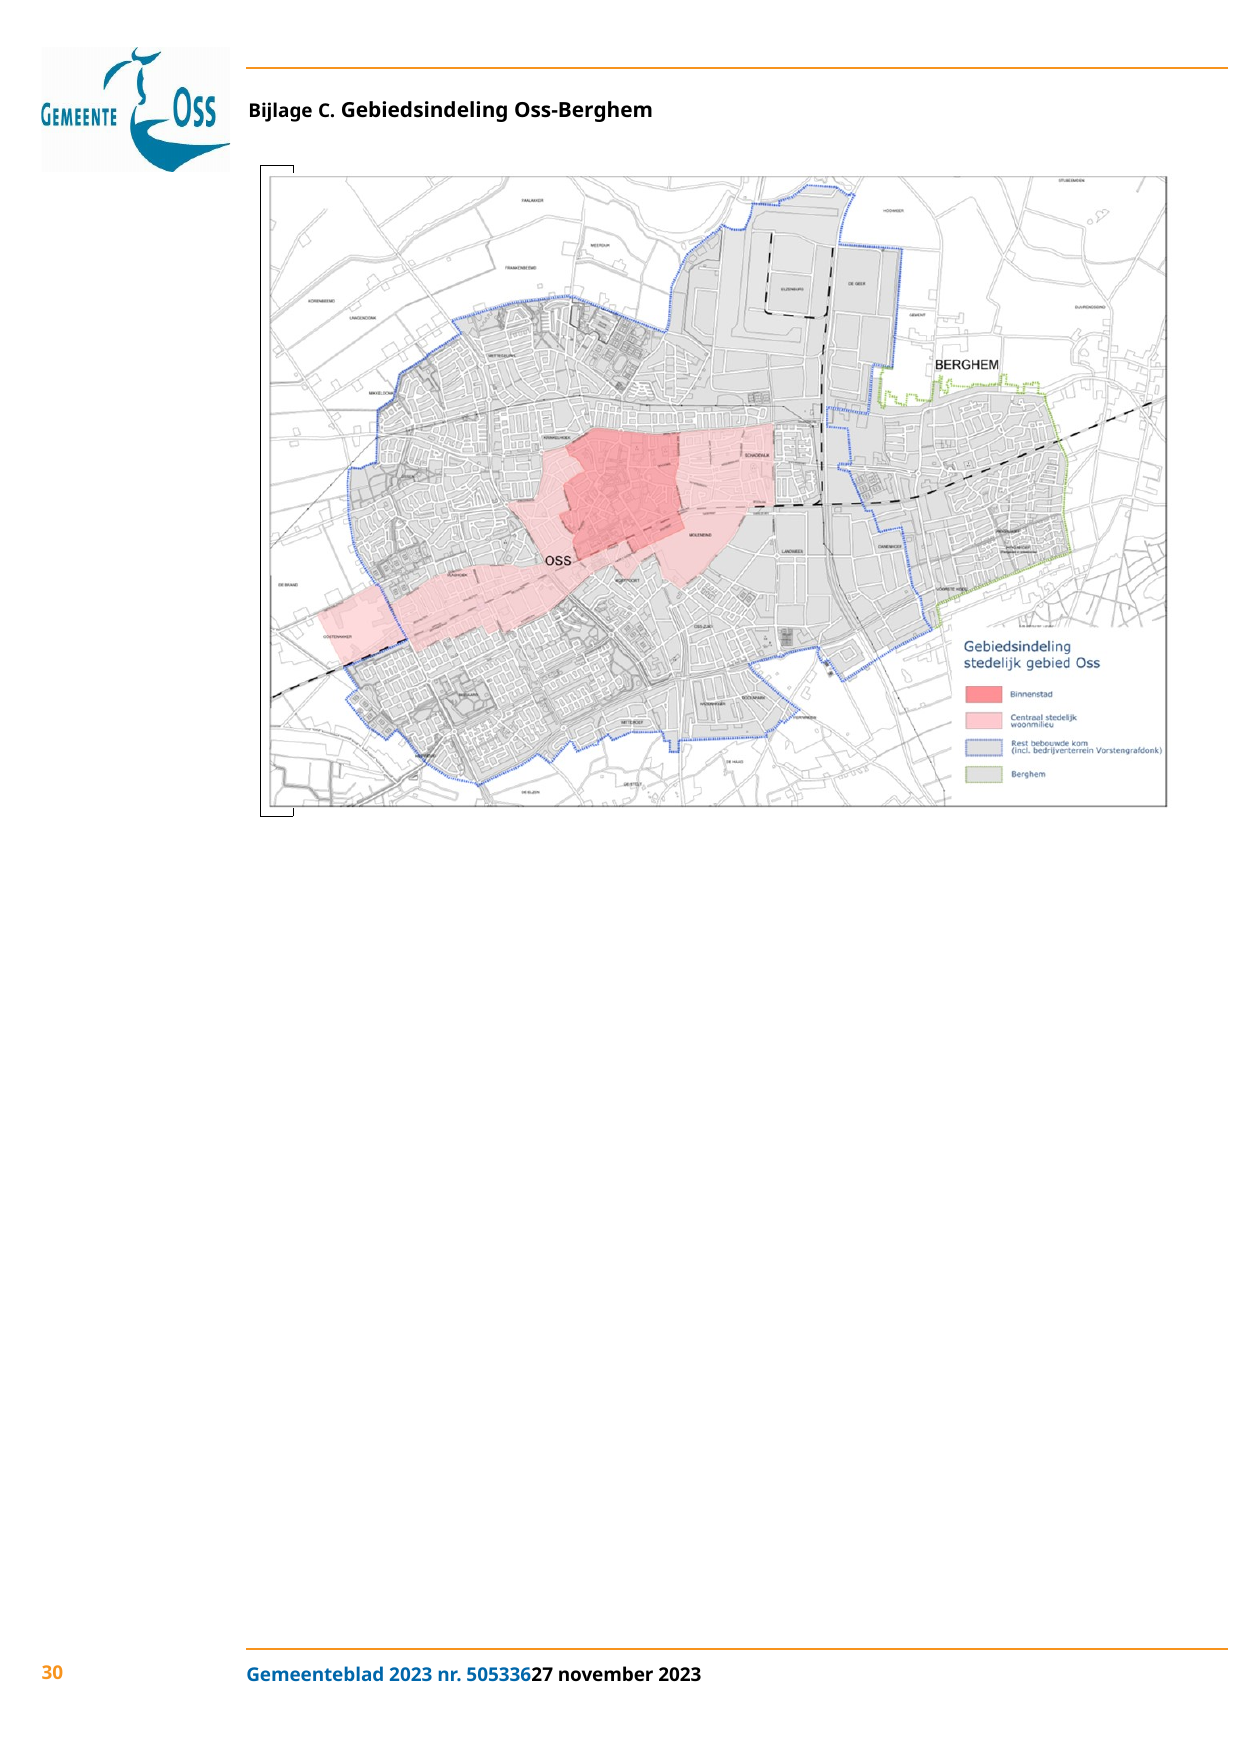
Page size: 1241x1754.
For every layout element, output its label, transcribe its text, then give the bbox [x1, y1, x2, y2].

text Bijlage C. Gebiedsindeling Oss-Berghem [248, 95, 1152, 123]
picture [268, 173, 1173, 808]
picture [41, 47, 231, 172]
